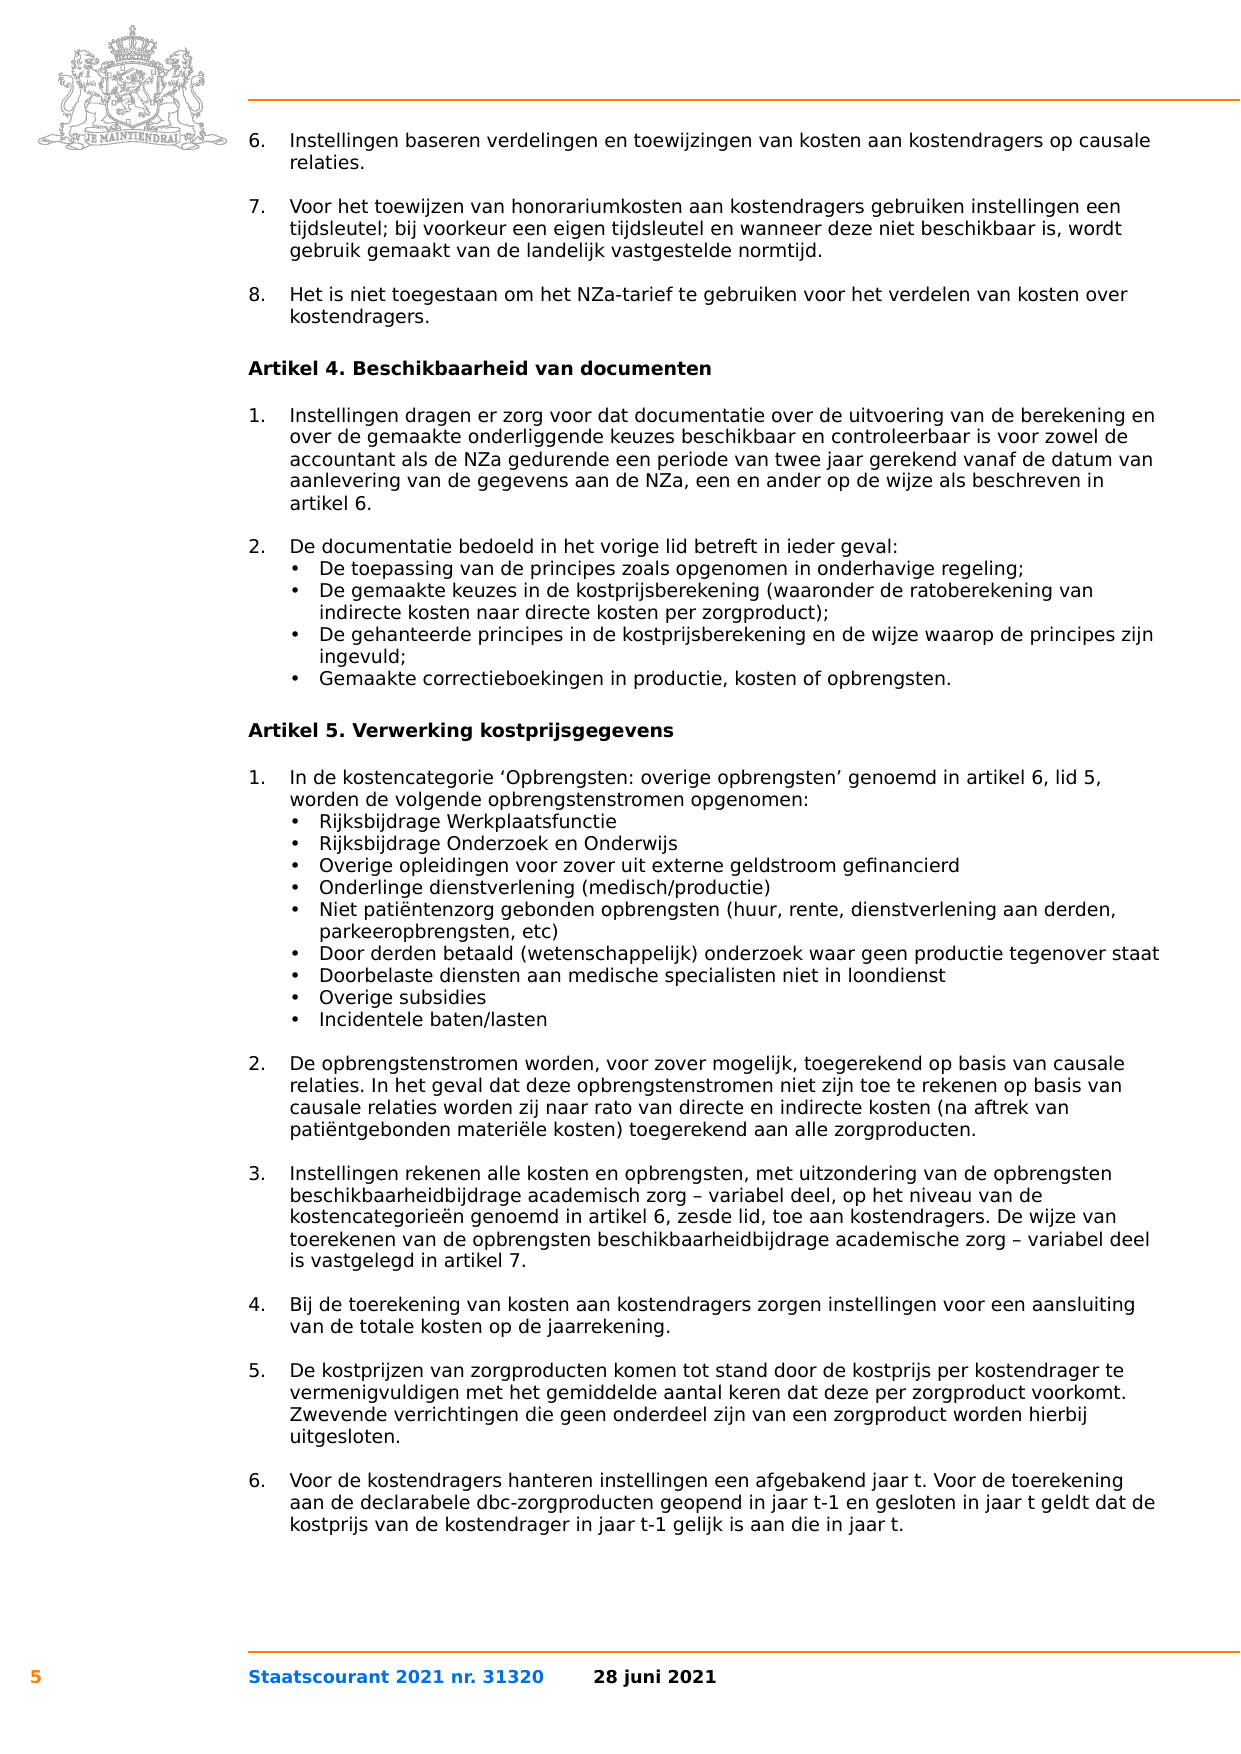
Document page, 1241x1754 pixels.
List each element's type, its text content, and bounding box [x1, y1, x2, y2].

text • De gehanteerde principes in de kostprijsberekening en de wijze waarop de principes zijn ingevuld; [289, 624, 1163, 668]
text • Rijksbijdrage Werkplaatsfunctie [289, 811, 1163, 833]
text • Overige subsidies [289, 987, 1163, 1009]
text • Door derden betaald (wetenschappelijk) onderzoek waar geen productie tegenover staat [289, 943, 1163, 965]
text 1. In de kostencategorie ‘Opbrengsten: overige opbrengsten’ genoemd in artikel 6, lid 5, worden de volgende opbrengstenstromen opgenomen: [248, 767, 1163, 811]
text 6. Voor de kostendragers hanteren instellingen een afgebakend jaar t. Voor de toerekening aan de declarabele dbc-zorgproducten geopend in jaar t-1 en gesloten in jaar t geldt dat de kostprijs van de kostendrager in jaar t-1 gelijk is aan die in jaar t. [248, 1470, 1163, 1536]
text 2. De documentatie bedoeld in het vorige lid betreft in ieder geval: [248, 536, 1163, 558]
text 8. Het is niet toegestaan om het NZa-tarief te gebruiken voor het verdelen van kosten over kostendragers. [248, 283, 1163, 327]
text • Doorbelaste diensten aan medische specialisten niet in loondienst [289, 965, 1163, 987]
text 1. Instellingen dragen er zorg voor dat documentatie over de uitvoering van de berekening en over de gemaakte onderliggende keuzes beschikbaar en controleerbaar is voor zowel de accountant als de NZa gedurende een periode van twee jaar gerekend vanaf de datum van aanlevering van de gegevens aan de NZa, een en ander op de wijze als beschreven in artikel 6. [248, 404, 1163, 514]
subtitle Artikel 5. Verwerking kostprijsgegevens [248, 720, 1163, 742]
text • Incidentele baten/lasten [289, 1009, 1163, 1031]
text 4. Bij de toerekening van kosten aan kostendragers zorgen instellingen voor een aansluiting van de totale kosten op de jaarrekening. [248, 1294, 1163, 1338]
text • De gemaakte keuzes in de kostprijsberekening (waaronder de ratoberekening van indirecte kosten naar directe kosten per zorgproduct); [289, 580, 1163, 624]
text • Niet patiëntenzorg gebonden opbrengsten (huur, rente, dienstverlening aan derden, parkeeropbrengsten, etc) [289, 899, 1163, 943]
text • Gemaakte correctieboekingen in productie, kosten of opbrengsten. [289, 668, 1163, 690]
text • Rijksbijdrage Onderzoek en Onderwijs [289, 833, 1163, 855]
text • Overige opleidingen voor zover uit externe geldstroom gefinancierd [289, 855, 1163, 877]
text 3. Instellingen rekenen alle kosten en opbrengsten, met uitzondering van de opbrengsten beschikbaarheidbijdrage academisch zorg – variabel deel, op het niveau van de kostencategorieën genoemd in artikel 6, zesde lid, toe aan kostendragers. De wijze van toerekenen van de opbrengsten beschikbaarheidbijdrage academische zorg – variabel deel is vastgelegd in artikel 7. [248, 1162, 1163, 1272]
text 2. De opbrengstenstromen worden, voor zover mogelijk, toegerekend op basis van causale relaties. In het geval dat deze opbrengstenstromen niet zijn toe te rekenen op basis van causale relaties worden zij naar rato van directe en indirecte kosten (na aftrek van patiëntgebonden materiële kosten) toegerekend aan alle zorgproducten. [248, 1053, 1163, 1141]
text • Onderlinge dienstverlening (medisch/productie) [289, 877, 1163, 899]
picture [38, 25, 227, 150]
text 7. Voor het toewijzen van honorariumkosten aan kostendragers gebruiken instellingen een tijdsleutel; bij voorkeur een eigen tijdsleutel en wanneer deze niet beschikbaar is, wordt gebruik gemaakt van de landelijk vastgestelde normtijd. [248, 196, 1163, 262]
subtitle Artikel 4. Beschikbaarheid van documenten [248, 357, 1163, 379]
text • De toepassing van de principes zoals opgenomen in onderhavige regeling; [289, 558, 1163, 580]
text 6. Instellingen baseren verdelingen en toewijzingen van kosten aan kostendragers op causale relaties. [248, 130, 1163, 174]
text 5. De kostprijzen van zorgproducten komen tot stand door de kostprijs per kostendrager te vermenigvuldigen met het gemiddelde aantal keren dat deze per zorgproduct voorkomt. Zwevende verrichtingen die geen onderdeel zijn van een zorgproduct worden hierbij uitgesloten. [248, 1360, 1163, 1448]
